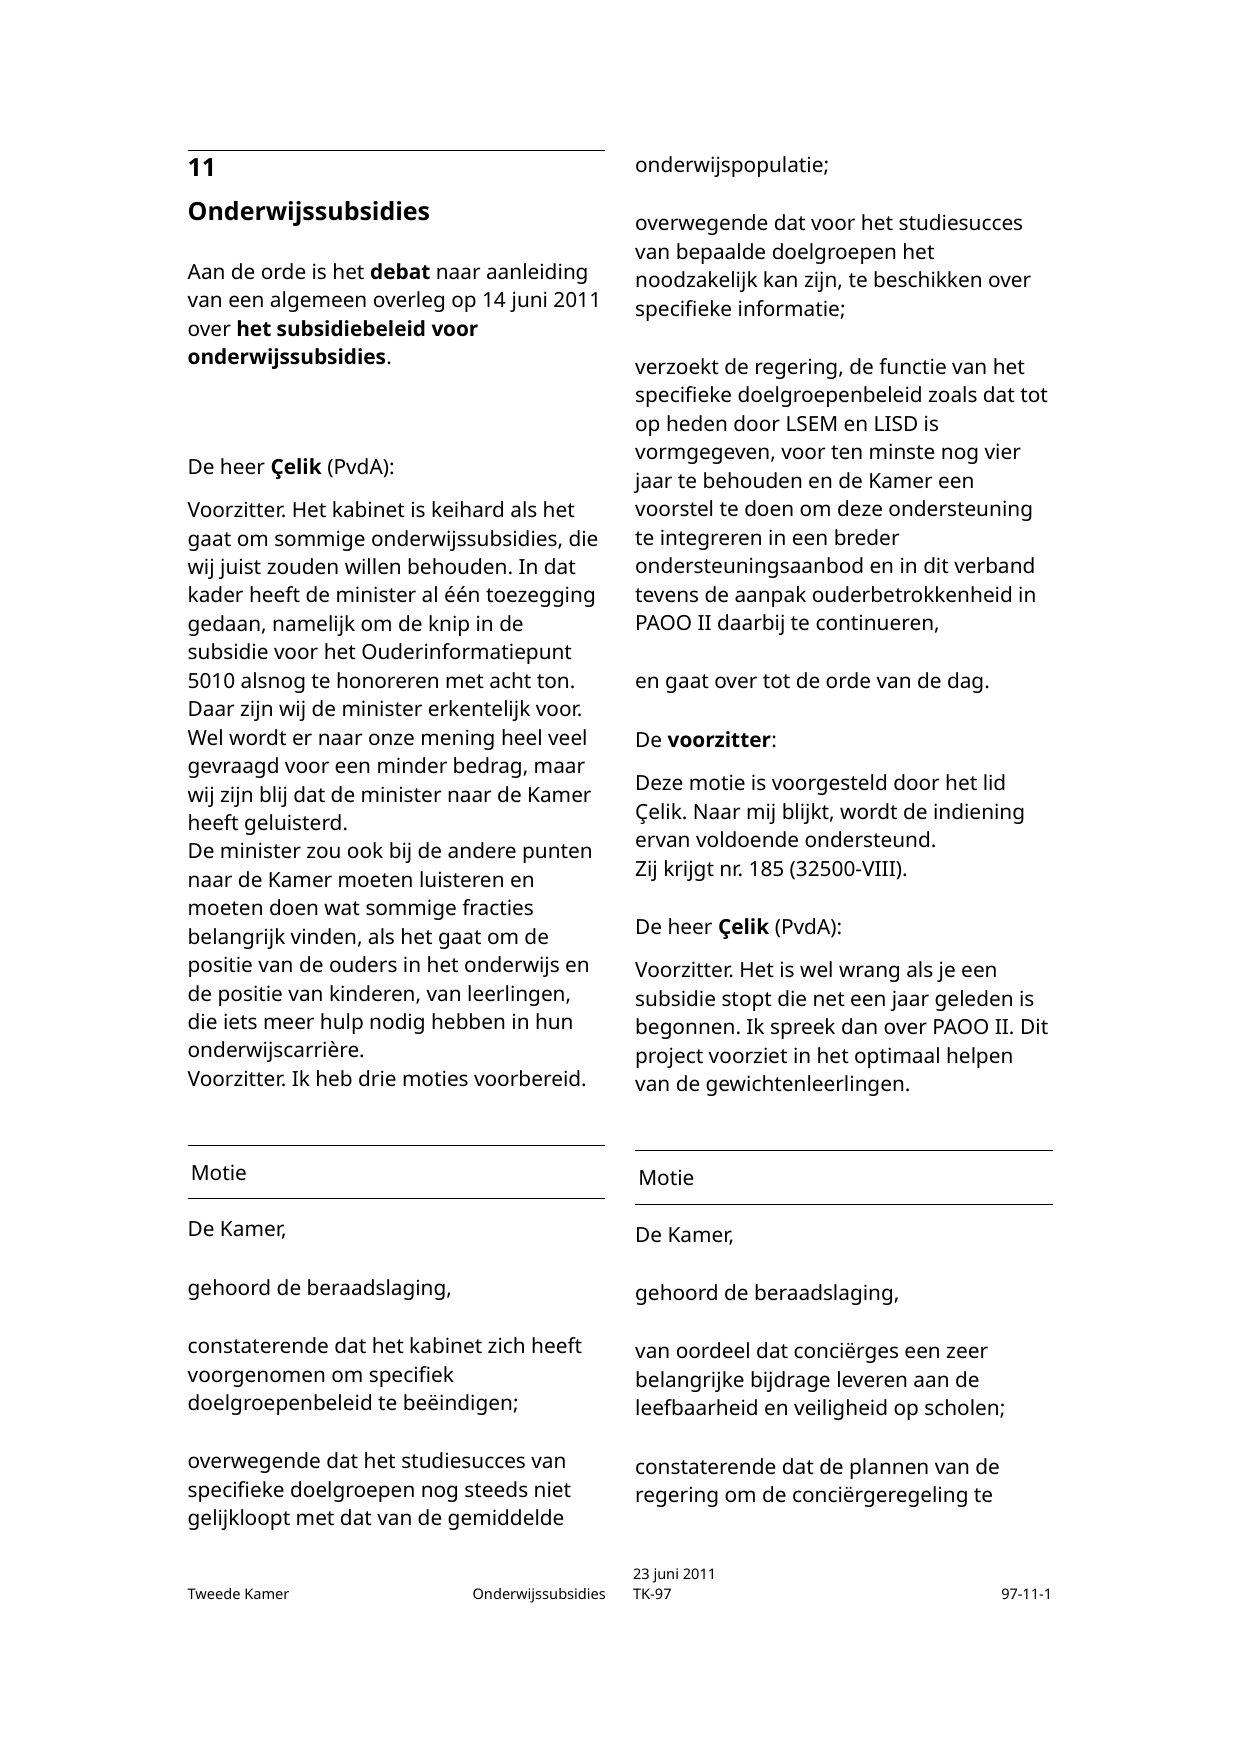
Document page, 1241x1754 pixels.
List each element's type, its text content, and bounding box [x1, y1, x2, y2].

text Voorzitter. Het kabinet is keihard als het gaat om sommige onderwijssubsidies, die wij juist zouden willen behouden. In dat kader heeft de minister al één toezegging gedaan, namelijk om de knip in de subsidie voor het Ouderinformatiepunt 5010 alsnog te honoreren met acht ton. Daar zijn wij de minister erkentelijk voor. Wel wordt er naar onze mening heel veel gevraagd voor een minder bedrag, maar wij zijn blij dat de minister naar de Kamer heeft geluisterd. [187, 495, 605, 837]
text Zij krijgt nr. 185 (32500-VIII). [635, 854, 1053, 882]
subtitle Motie [635, 1151, 1053, 1204]
text verzoekt de regering, de functie van het specifieke doelgroepenbeleid zoals dat tot op heden door LSEM en LISD is vormgegeven, voor ten minste nog vier jaar te behouden en de Kamer een voorstel te doen om deze ondersteuning te integreren in een breder ondersteuningsaanbod en in dit verband tevens de aanpak ouderbetrokkenheid in PAOO II daarbij te continueren, [635, 352, 1053, 637]
text De Kamer, [187, 1214, 605, 1243]
text Onderwijssubsidies [187, 193, 605, 227]
text De voorzitter: [635, 725, 1053, 753]
text De heer Çelik (PvdA): [187, 452, 605, 480]
text onderwijspopulatie; [635, 150, 1053, 178]
text en gaat over tot de orde van de dag. [635, 667, 1053, 695]
text van oordeel dat conciërges een zeer belangrijke bijdrage leveren aan de leefbaarheid en veiligheid op scholen; [635, 1337, 1053, 1422]
text overwegende dat voor het studiesucces van bepaalde doelgroepen het noodzakelijk kan zijn, te beschikken over specifieke informatie; [635, 208, 1053, 322]
text constaterende dat de plannen van de regering om de conciërgeregeling te [635, 1452, 1053, 1509]
text Voorzitter. Ik heb drie moties voorbereid. [187, 1064, 605, 1092]
text Voorzitter. Het is wel wrang als je een subsidie stopt die net een jaar geleden is begonnen. Ik spreek dan over PAOO II. Dit project voorziet in het optimaal helpen van de gewichtenleerlingen. [635, 956, 1053, 1098]
text 11 [187, 151, 605, 184]
text gehoord de beraadslaging, [187, 1273, 605, 1301]
text Deze motie is voorgesteld door het lid Çelik. Naar mij blijkt, wordt de indiening ervan voldoende ondersteund. [635, 768, 1053, 854]
text De Kamer, [635, 1220, 1053, 1248]
text constaterende dat het kabinet zich heeft voorgenomen om specifiek doelgroepenbeleid te beëindigen; [187, 1331, 605, 1417]
text De heer Çelik (PvdA): [635, 912, 1053, 941]
text overwegende dat het studiesucces van specifieke doelgroepen nog steeds niet gelijkloopt met dat van de gemiddelde [187, 1447, 605, 1532]
text De minister zou ook bij de andere punten naar de Kamer moeten luisteren en moeten doen wat sommige fracties belangrijk vinden, als het gaat om de positie van de ouders in het onderwijs en de positie van kinderen, van leerlingen, die iets meer hulp nodig hebben in hun onderwijscarrière. [187, 837, 605, 1064]
subtitle Motie [187, 1146, 605, 1199]
text Aan de orde is het debat naar aanleiding van een algemeen overleg op 14 juni 2011 over het subsidiebeleid voor onderwijssubsidies. [187, 257, 605, 371]
text  [187, 401, 605, 429]
text gehoord de beraadslaging, [635, 1278, 1053, 1307]
